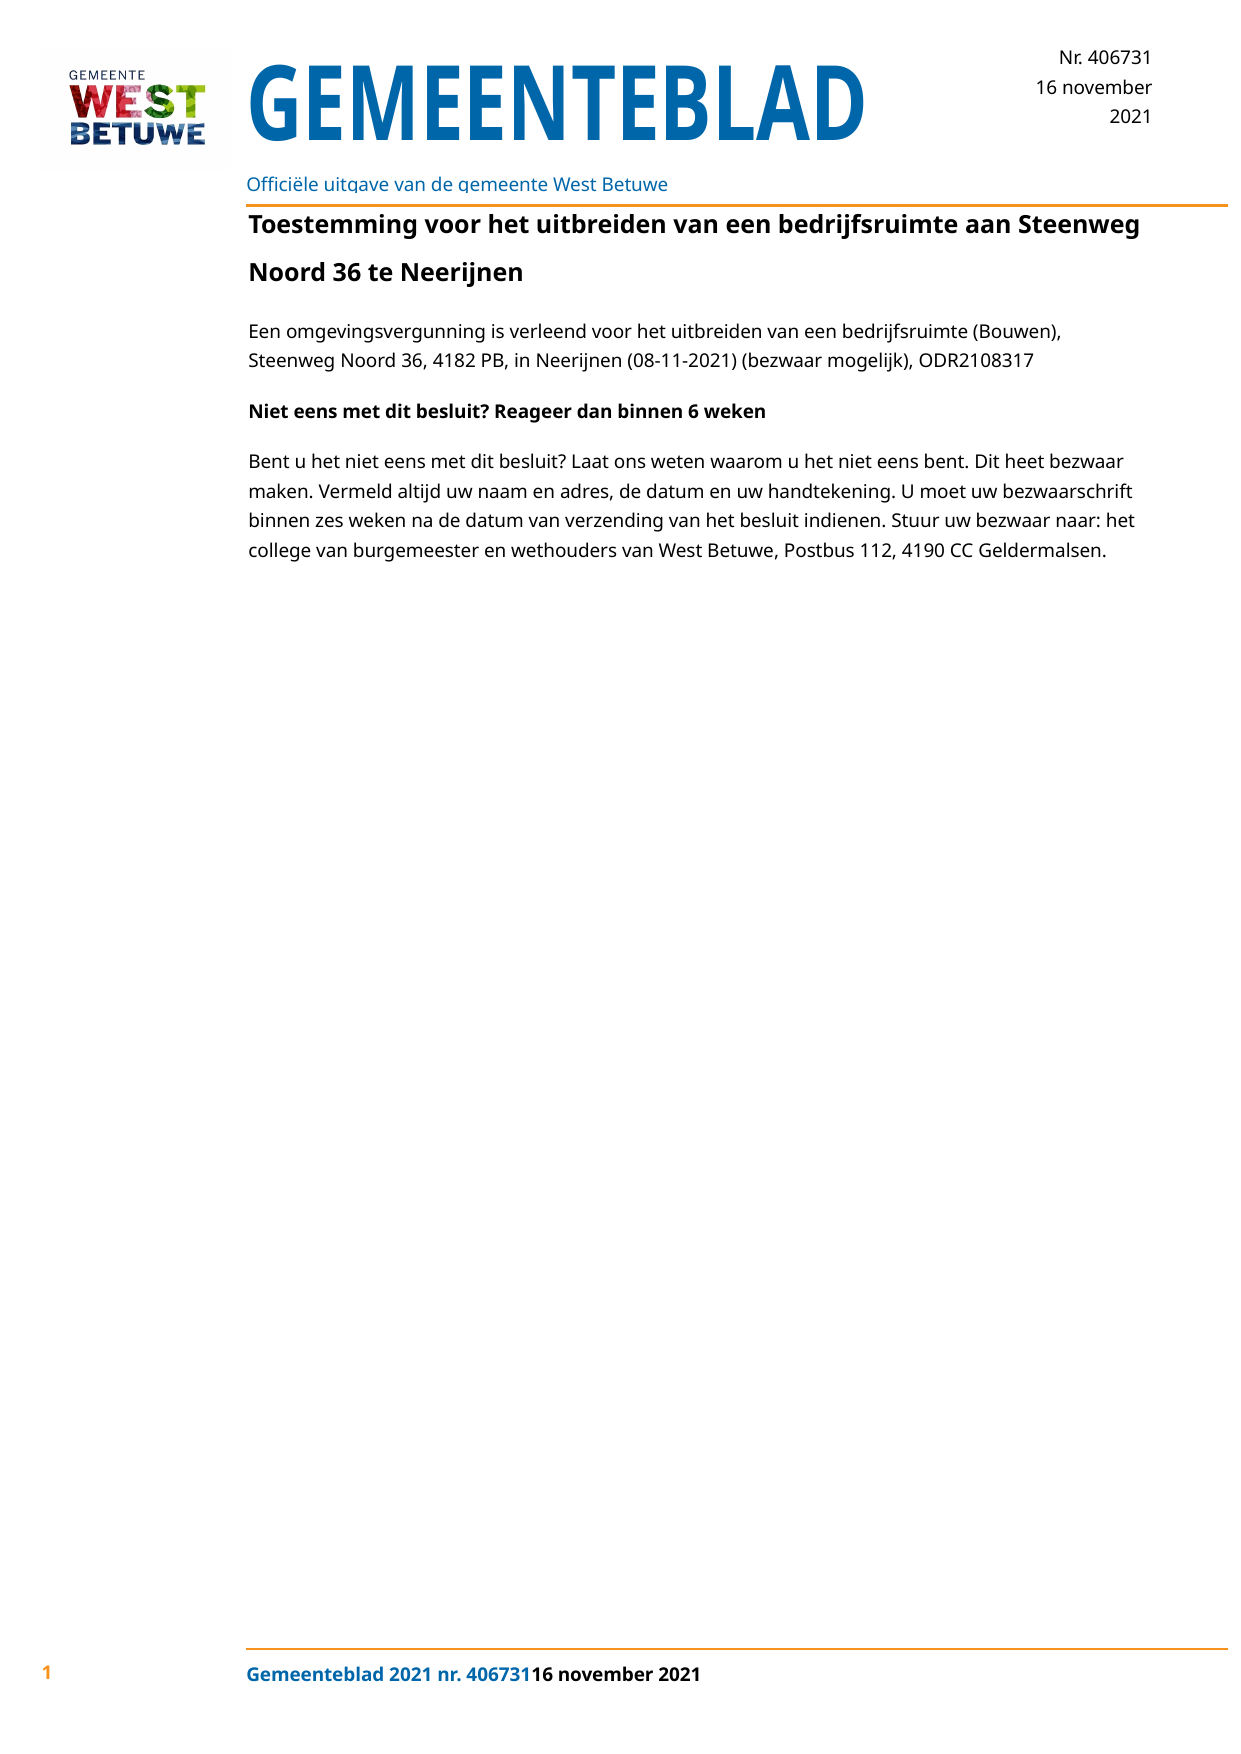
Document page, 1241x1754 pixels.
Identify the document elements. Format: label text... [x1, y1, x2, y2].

text Niet eens met dit besluit? Reageer dan binnen 6 weken [248, 398, 1152, 424]
picture [41, 47, 231, 172]
text Bent u het niet eens met dit besluit? Laat ons weten waarom u het niet eens bent. Dit heet bezwaar maken. Vermeld altijd uw naam en adres, de datum en uw handtekening. U moet uw bezwaarschrift binnen zes weken na de datum van verzending van het besluit indienen. Stuur uw bezwaar naar: het college van burgemeester en wethouders van West Betuwe, Postbus 112, 4190 CC Geldermalsen. [248, 448, 1152, 563]
text Toestemming voor het uitbreiden van een bedrijfsruimte aan Steenweg Noord 36 te Neerijnen [248, 207, 1152, 288]
text Een omgevingsvergunning is verleend voor het uitbreiden van een bedrijfsruimte (Bouwen), Steenweg Noord 36, 4182 PB, in Neerijnen (08-11-2021) (bezwaar mogelijk), ODR2108317 [248, 318, 1152, 373]
